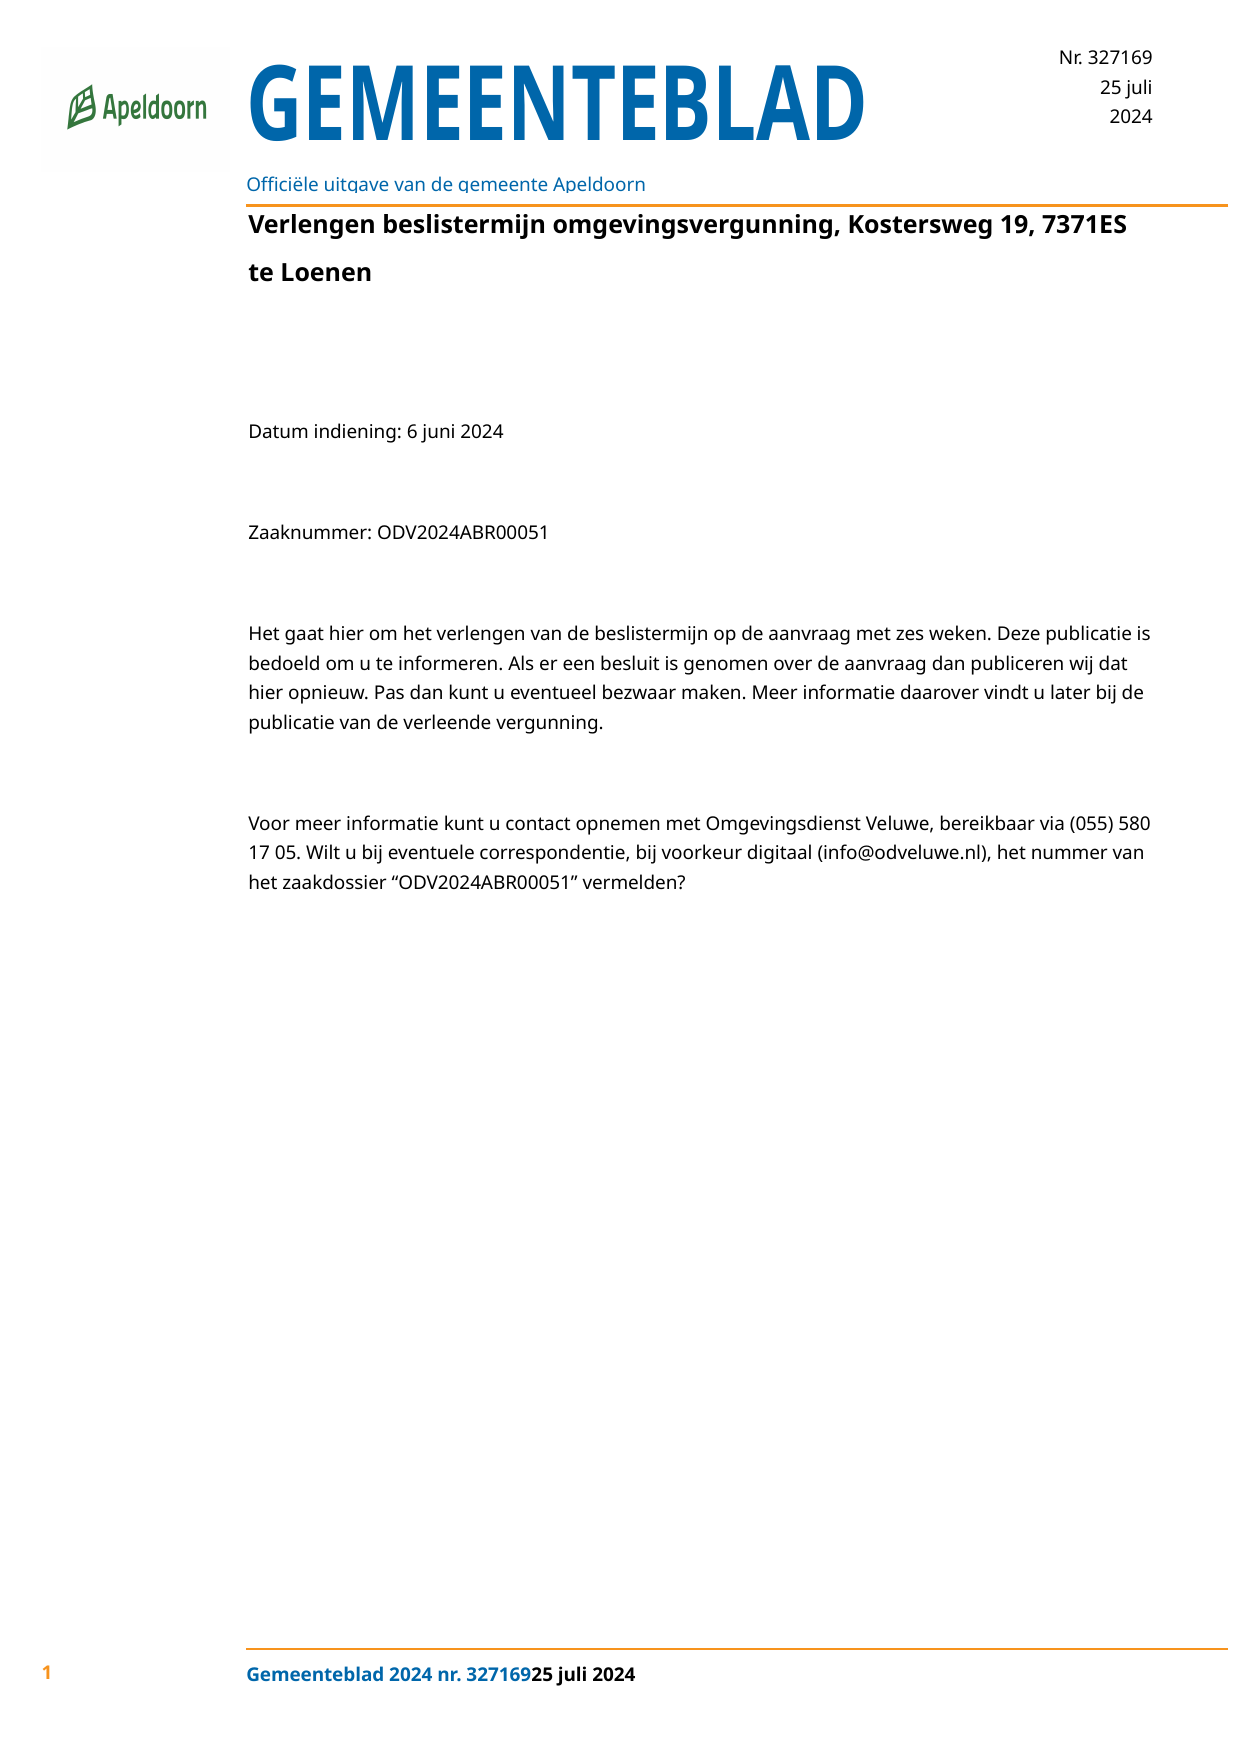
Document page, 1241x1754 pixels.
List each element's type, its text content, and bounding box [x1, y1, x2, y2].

text Zaaknummer: ODV2024ABR00051 [248, 519, 1152, 545]
text Het gaat hier om het verlengen van de beslistermijn op de aanvraag met zes weken. Deze publicatie is bedoeld om u te informeren. Als er een besluit is genomen over de aanvraag dan publiceren wij dat hier opnieuw. Pas dan kunt u eventueel bezwaar maken. Meer informatie daarover vindt u later bij de publicatie van de verleende vergunning. [248, 620, 1152, 735]
text Voor meer informatie kunt u contact opnemen met Omgevingsdienst Veluwe, bereikbaar via (055) 580 17 05. Wilt u bij eventuele correspondentie, bij voorkeur digitaal (info@odveluwe.nl), het nummer van het zaakdossier “ODV2024ABR00051” vermelden? [248, 810, 1152, 895]
text Datum indiening: 6 juni 2024 [248, 419, 1152, 444]
text Verlengen beslistermijn omgevingsvergunning, Kostersweg 19, 7371ES te Loenen [248, 207, 1152, 288]
picture [41, 47, 231, 172]
